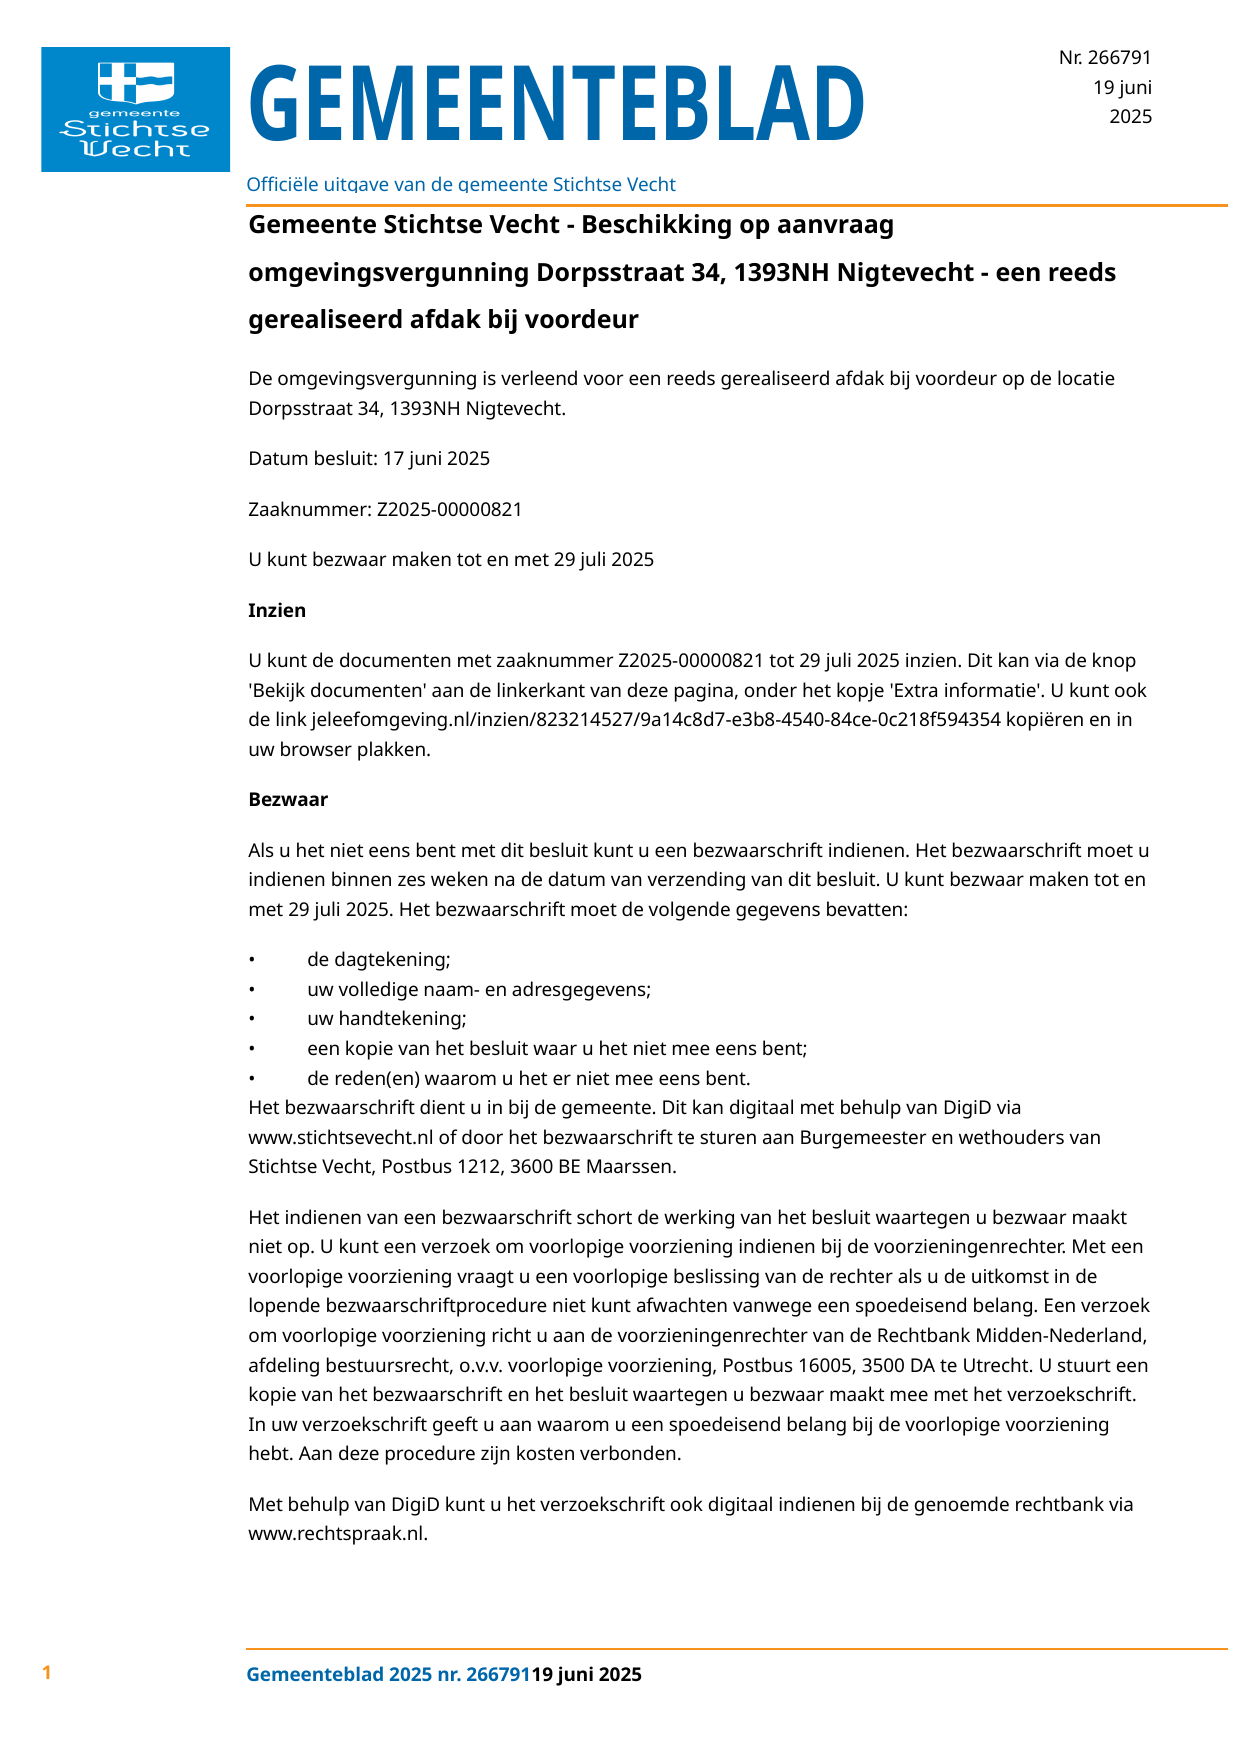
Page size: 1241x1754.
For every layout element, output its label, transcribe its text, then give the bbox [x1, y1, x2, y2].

list de reden(en) waarom u het er niet mee eens bent. [248, 1065, 1152, 1090]
text Gemeente Stichtse Vecht - Beschikking op aanvraag omgevingsvergunning Dorpsstraat 34, 1393NH Nigtevecht - een reeds gerealiseerd afdak bij voordeur [248, 207, 1152, 336]
list uw handtekening; [248, 1006, 1152, 1031]
text Zaaknummer: Z2025-00000821 [248, 496, 1152, 522]
text Bezwaar [248, 786, 1152, 812]
text Met behulp van DigiD kunt u het verzoekschrift ook digitaal indienen bij de genoemde rechtbank via www.rechtspraak.nl. [248, 1491, 1152, 1546]
text De omgevingsvergunning is verleend voor een reeds gerealiseerd afdak bij voordeur op de locatie Dorpsstraat 34, 1393NH Nigtevecht. [248, 366, 1152, 421]
text Inzien [248, 597, 1152, 622]
text Het indienen van een bezwaarschrift schort de werking van het besluit waartegen u bezwaar maakt niet op. U kunt een verzoek om voorlopige voorziening indienen bij de voorzieningenrechter. Met een voorlopige voorziening vraagt u een voorlopige beslissing van de rechter als u de uitkomst in de lopende bezwaarschriftprocedure niet kunt afwachten vanwege een spoedeisend belang. Een verzoek om voorlopige voorziening richt u aan de voorzieningenrechter van de Rechtbank Midden-Nederland, afdeling bestuursrecht, o.v.v. voorlopige voorziening, Postbus 16005, 3500 DA te Utrecht. U stuurt een kopie van het bezwaarschrift en het besluit waartegen u bezwaar maakt mee met het verzoekschrift. In uw verzoekschrift geeft u aan waarom u een spoedeisend belang bij de voorlopige voorziening hebt. Aan deze procedure zijn kosten verbonden. [248, 1204, 1152, 1466]
text U kunt bezwaar maken tot en met 29 juli 2025 [248, 546, 1152, 572]
list de dagtekening; [248, 946, 1152, 972]
text U kunt de documenten met zaaknummer Z2025-00000821 tot 29 juli 2025 inzien. Dit kan via de knop 'Bekijk documenten' aan de linkerkant van deze pagina, onder het kopje 'Extra informatie'. U kunt ook de link jeleefomgeving.nl/inzien/823214527/9a14c8d7-e3b8-4540-84ce-0c218f594354 kopiëren en in uw browser plakken. [248, 647, 1152, 762]
picture [137, 63, 174, 103]
list uw volledige naam- en adresgegevens; [248, 976, 1152, 1002]
text Datum besluit: 17 juni 2025 [248, 446, 1152, 471]
text Als u het niet eens bent met dit besluit kunt u een bezwaarschrift indienen. Het bezwaarschrift moet u indienen binnen zes weken na de datum van verzending van dit besluit. U kunt bezwaar maken tot en met 29 juli 2025. Het bezwaarschrift moet de volgende gegevens bevatten: [248, 837, 1152, 922]
picture [99, 63, 135, 101]
list een kopie van het besluit waar u het niet mee eens bent; [248, 1035, 1152, 1061]
text Het bezwaarschrift dient u in bij de gemeente. Dit kan digitaal met behulp van DigiD via www.stichtsevecht.nl of door het bezwaarschrift te sturen aan Burgemeester en wethouders van Stichtse Vecht, Postbus 1212, 3600 BE Maarssen. [248, 1094, 1152, 1179]
